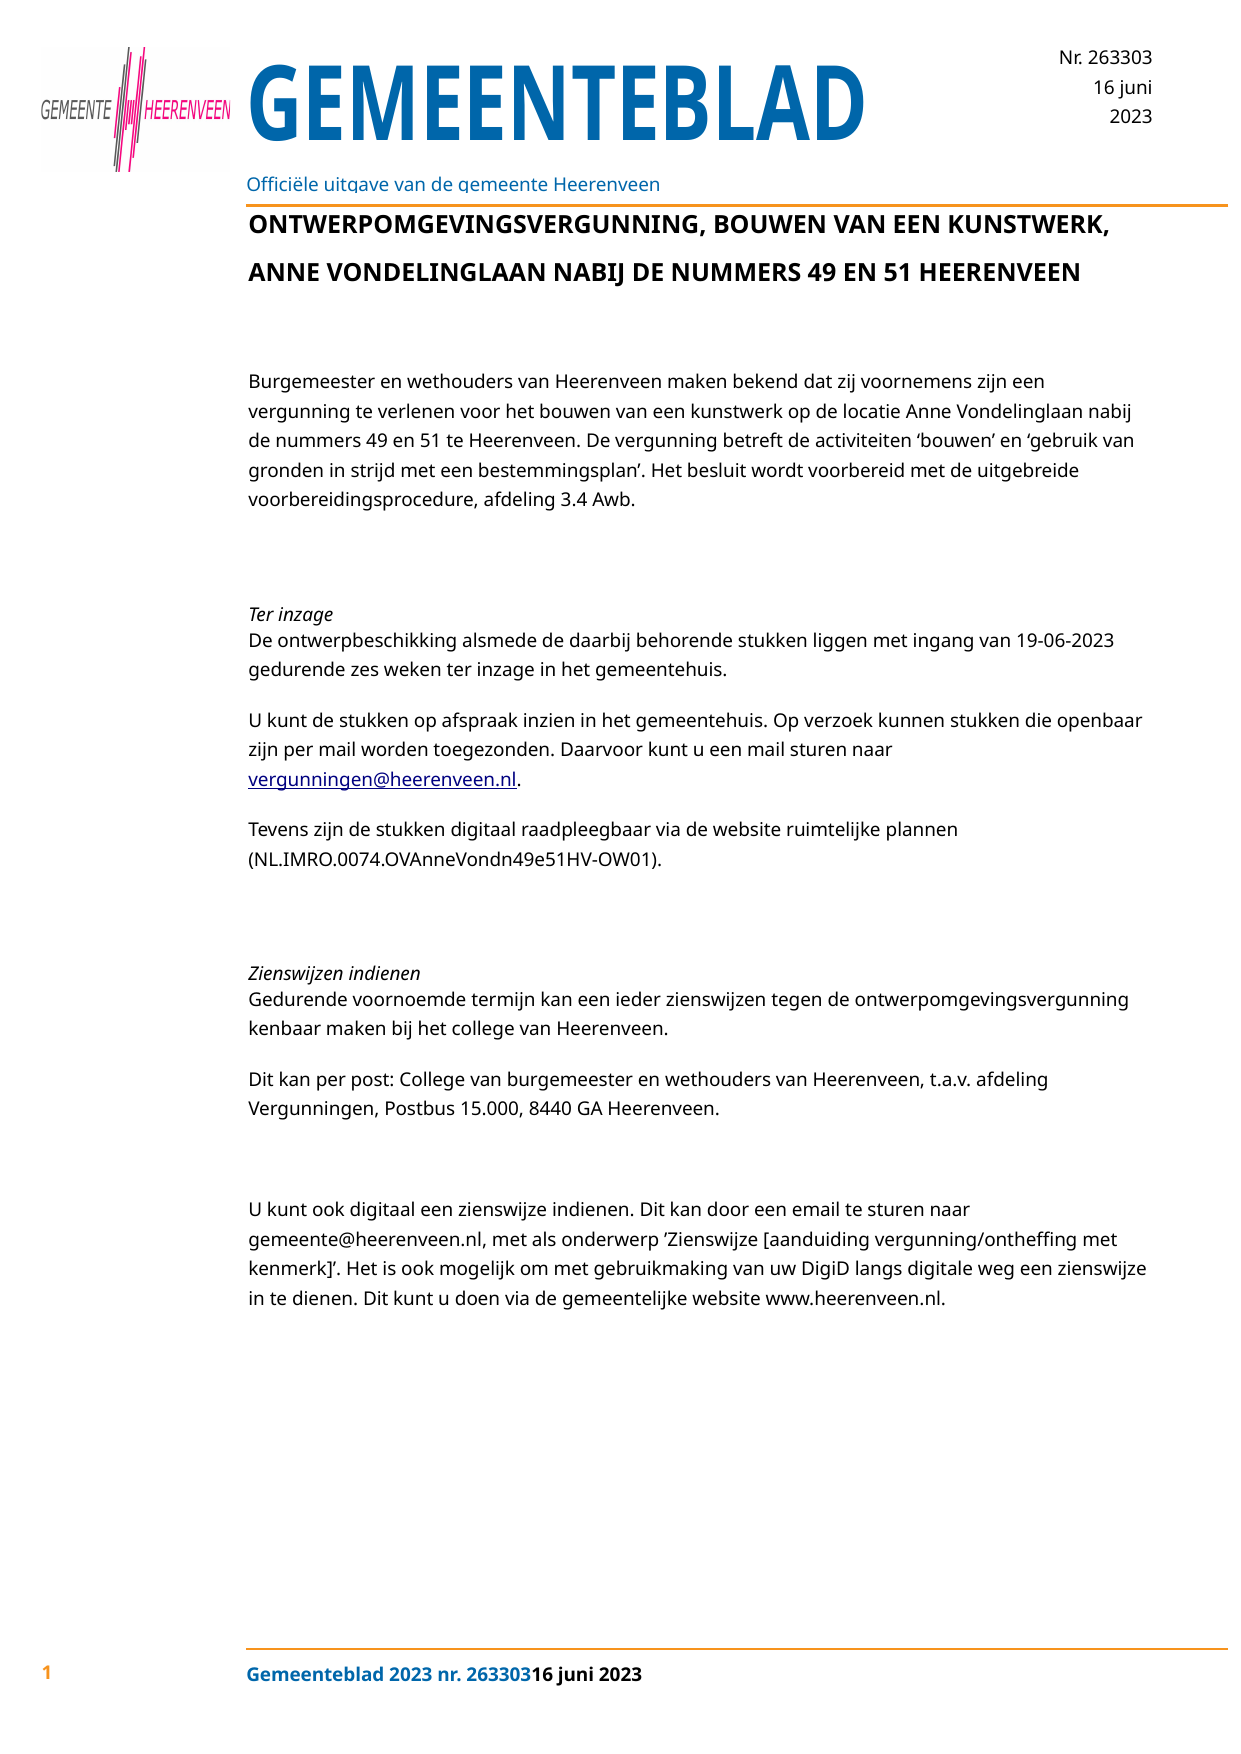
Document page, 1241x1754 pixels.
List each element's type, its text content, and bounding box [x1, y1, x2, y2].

text Dit kan per post: College van burgemeester en wethouders van Heerenveen, t.a.v. afdeling Vergunningen, Postbus 15.000, 8440 GA Heerenveen. [248, 1066, 1152, 1121]
text De ontwerpbeschikking alsmede de daarbij behorende stukken liggen met ingang van 19-06-2023 gedurende zes weken ter inzage in het gemeentehuis. [248, 627, 1152, 682]
text Burgemeester en wethouders van Heerenveen maken bekend dat zij voornemens zijn een vergunning te verlenen voor het bouwen van een kunstwerk op de locatie Anne Vondelinglaan nabij de nummers 49 en 51 te Heerenveen. De vergunning betreft de activiteiten ‘bouwen’ en ‘gebruik van gronden in strijd met een bestemmingsplan’. Het besluit wordt voorbereid met de uitgebreide voorbereidingsprocedure, afdeling 3.4 Awb. [248, 368, 1152, 512]
picture [41, 47, 231, 172]
text U kunt ook digitaal een zienswijze indienen. Dit kan door een email te sturen naar gemeente@heerenveen.nl, met als onderwerp ’Zienswijze [aanduiding vergunning/ontheffing met kenmerk]’. Het is ook mogelijk om met gebruikmaking van uw DigiD langs digitale weg een zienswijze in te dienen. Dit kunt u doen via de gemeentelijke website www.heerenveen.nl. [248, 1196, 1152, 1311]
text ONTWERPOMGEVINGSVERGUNNING, BOUWEN VAN EEN KUNSTWERK, ANNE VONDELINGLAAN NABIJ DE NUMMERS 49 EN 51 HEERENVEEN [248, 207, 1152, 288]
text Gedurende voornoemde termijn kan een ieder zienswijzen tegen de ontwerpomgevingsvergunning kenbaar maken bij het college van Heerenveen. [248, 986, 1152, 1041]
text Ter inzage [248, 601, 1152, 627]
text Tevens zijn de stukken digitaal raadpleegbaar via de website ruimtelijke plannen (NL.IMRO.0074.OVAnneVondn49e51HV-OW01). [248, 816, 1152, 872]
text Zienswijzen indienen [248, 960, 1152, 986]
text U kunt de stukken op afspraak inzien in het gemeentehuis. Op verzoek kunnen stukken die openbaar zijn per mail worden toegezonden. Daarvoor kunt u een mail sturen naar vergunningen@heerenveen.nl. [248, 707, 1152, 792]
